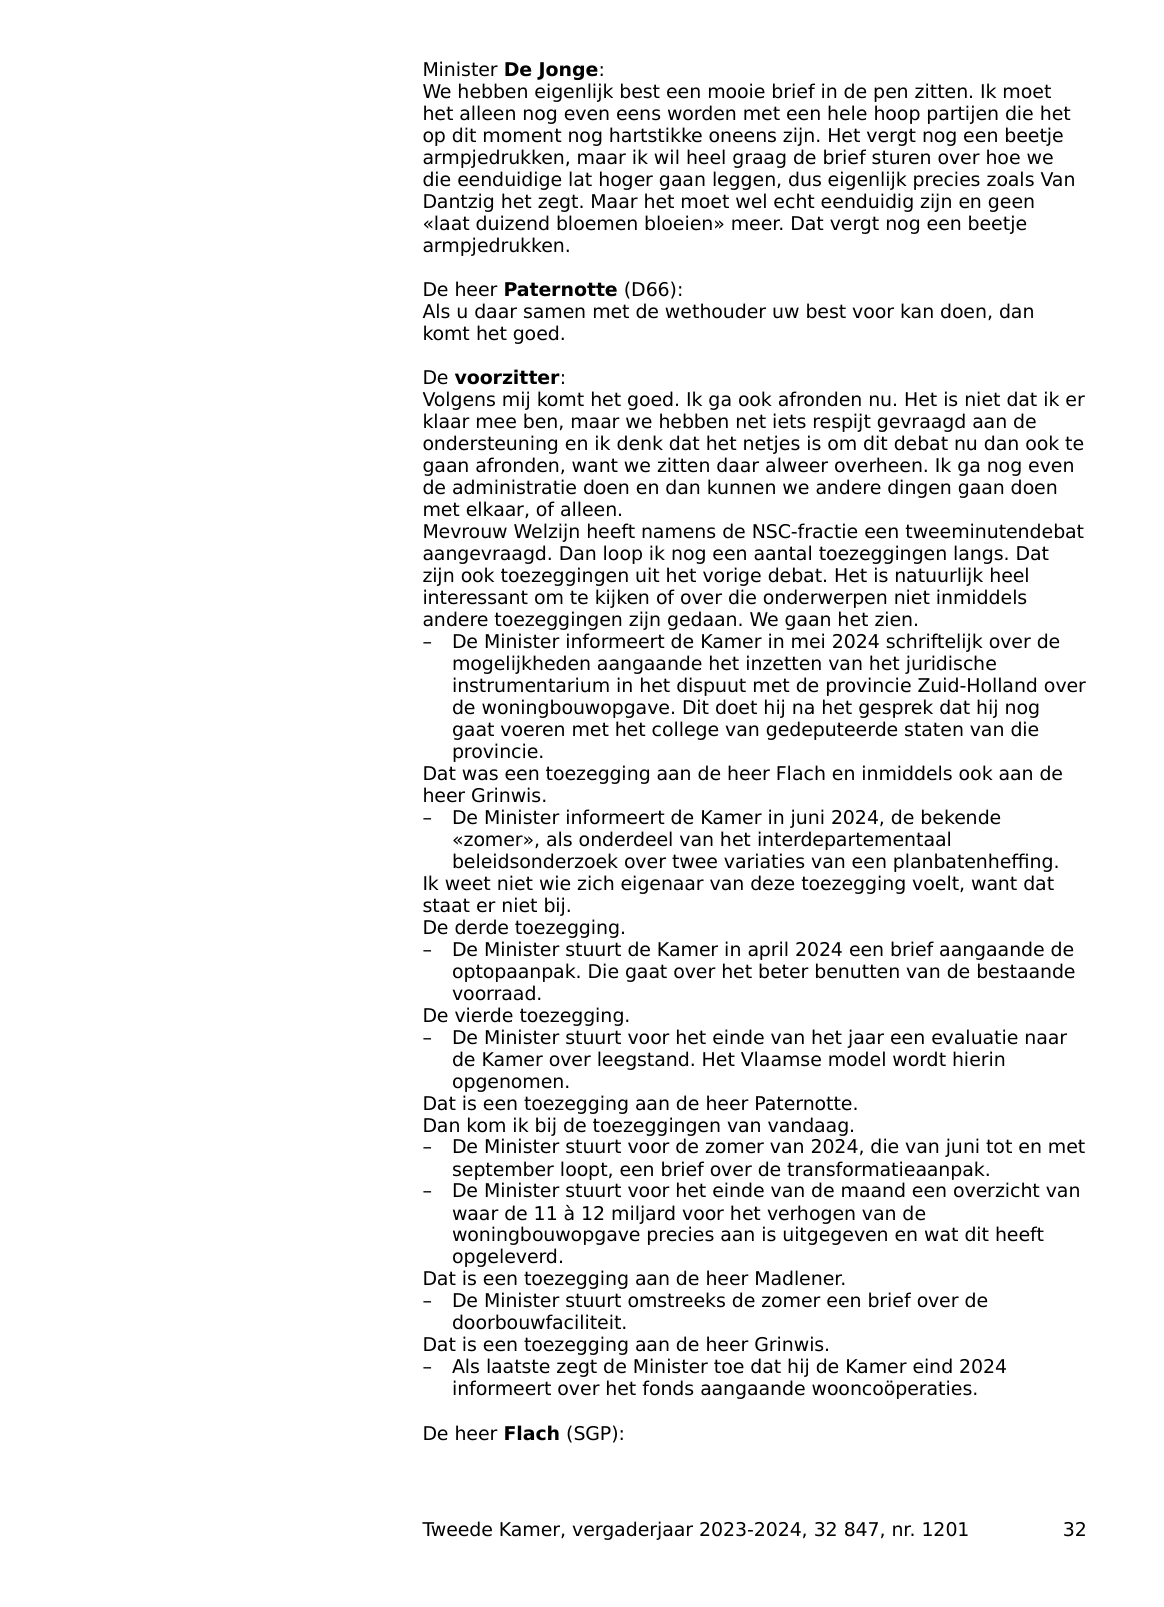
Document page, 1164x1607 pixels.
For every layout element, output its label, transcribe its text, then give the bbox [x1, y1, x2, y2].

text Dan kom ik bij de toezeggingen van vandaag. [422, 1114, 1087, 1136]
text – De Minister stuurt voor de zomer van 2024, die van juni tot en met september loopt, een brief over de transformatieaanpak. [422, 1136, 1087, 1180]
text – De Minister stuurt voor het einde van het jaar een evaluatie naar de Kamer over leegstand. Het Vlaamse model wordt hierin opgenomen. [422, 1027, 1087, 1092]
text Minister De Jonge: [422, 59, 1087, 81]
text Dat is een toezegging aan de heer Madlener. [422, 1268, 1087, 1290]
text – De Minister stuurt de Kamer in april 2024 een brief aangaande de optopaanpak. Die gaat over het beter benutten van de bestaande voorraad. [422, 939, 1087, 1004]
text De voorzitter: [422, 367, 1087, 389]
text Dat is een toezegging aan de heer Paternotte. [422, 1092, 1087, 1114]
text We hebben eigenlijk best een mooie brief in de pen zitten. Ik moet het alleen nog even eens worden met een hele hoop partijen die het op dit moment nog hartstikke oneens zijn. Het vergt nog een beetje armpjedrukken, maar ik wil heel graag de brief sturen over hoe we die eenduidige lat hoger gaan leggen, dus eigenlijk precies zoals Van Dantzig het zegt. Maar het moet wel echt eenduidig zijn en geen «laat duizend bloemen bloeien» meer. Dat vergt nog een beetje armpjedrukken. [422, 81, 1087, 257]
text Mevrouw Welzijn heeft namens de NSC-fractie een tweeminutendebat aangevraagd. Dan loop ik nog een aantal toezeggingen langs. Dat zijn ook toezeggingen uit het vorige debat. Het is natuurlijk heel interessant om te kijken of over die onderwerpen niet inmiddels andere toezeggingen zijn gedaan. We gaan het zien. [422, 521, 1087, 631]
text Als u daar samen met de wethouder uw best voor kan doen, dan komt het goed. [422, 301, 1087, 345]
text – De Minister stuurt voor het einde van de maand een overzicht van waar de 11 à 12 miljard voor het verhogen van de woningbouwopgave precies aan is uitgegeven en wat dit heeft opgeleverd. [422, 1180, 1087, 1268]
text – De Minister informeert de Kamer in juni 2024, de bekende «zomer», als onderdeel van het interdepartementaal beleidsonderzoek over twee variaties van een planbatenheffing. [422, 807, 1087, 873]
text Volgens mij komt het goed. Ik ga ook afronden nu. Het is niet dat ik er klaar mee ben, maar we hebben net iets respijt gevraagd aan de ondersteuning en ik denk dat het netjes is om dit debat nu dan ook te gaan afronden, want we zitten daar alweer overheen. Ik ga nog even de administratie doen en dan kunnen we andere dingen gaan doen met elkaar, of alleen. [422, 389, 1087, 521]
text – De Minister stuurt omstreeks de zomer een brief over de doorbouwfaciliteit. [422, 1290, 1087, 1334]
text De heer Flach (SGP): [422, 1422, 1087, 1444]
text De derde toezegging. [422, 917, 1087, 939]
text – De Minister informeert de Kamer in mei 2024 schriftelijk over de mogelijkheden aangaande het inzetten van het juridische instrumentarium in het dispuut met de provincie Zuid-Holland over de woningbouwopgave. Dit doet hij na het gesprek dat hij nog gaat voeren met het college van gedeputeerde staten van die provincie. [422, 631, 1087, 763]
text Dat was een toezegging aan de heer Flach en inmiddels ook aan de heer Grinwis. [422, 763, 1087, 807]
text De vierde toezegging. [422, 1004, 1087, 1027]
text – Als laatste zegt de Minister toe dat hij de Kamer eind 2024 informeert over het fonds aangaande wooncoöperaties. [422, 1356, 1087, 1400]
text Dat is een toezegging aan de heer Grinwis. [422, 1334, 1087, 1356]
text De heer Paternotte (D66): [422, 279, 1087, 301]
text Ik weet niet wie zich eigenaar van deze toezegging voelt, want dat staat er niet bij. [422, 873, 1087, 917]
